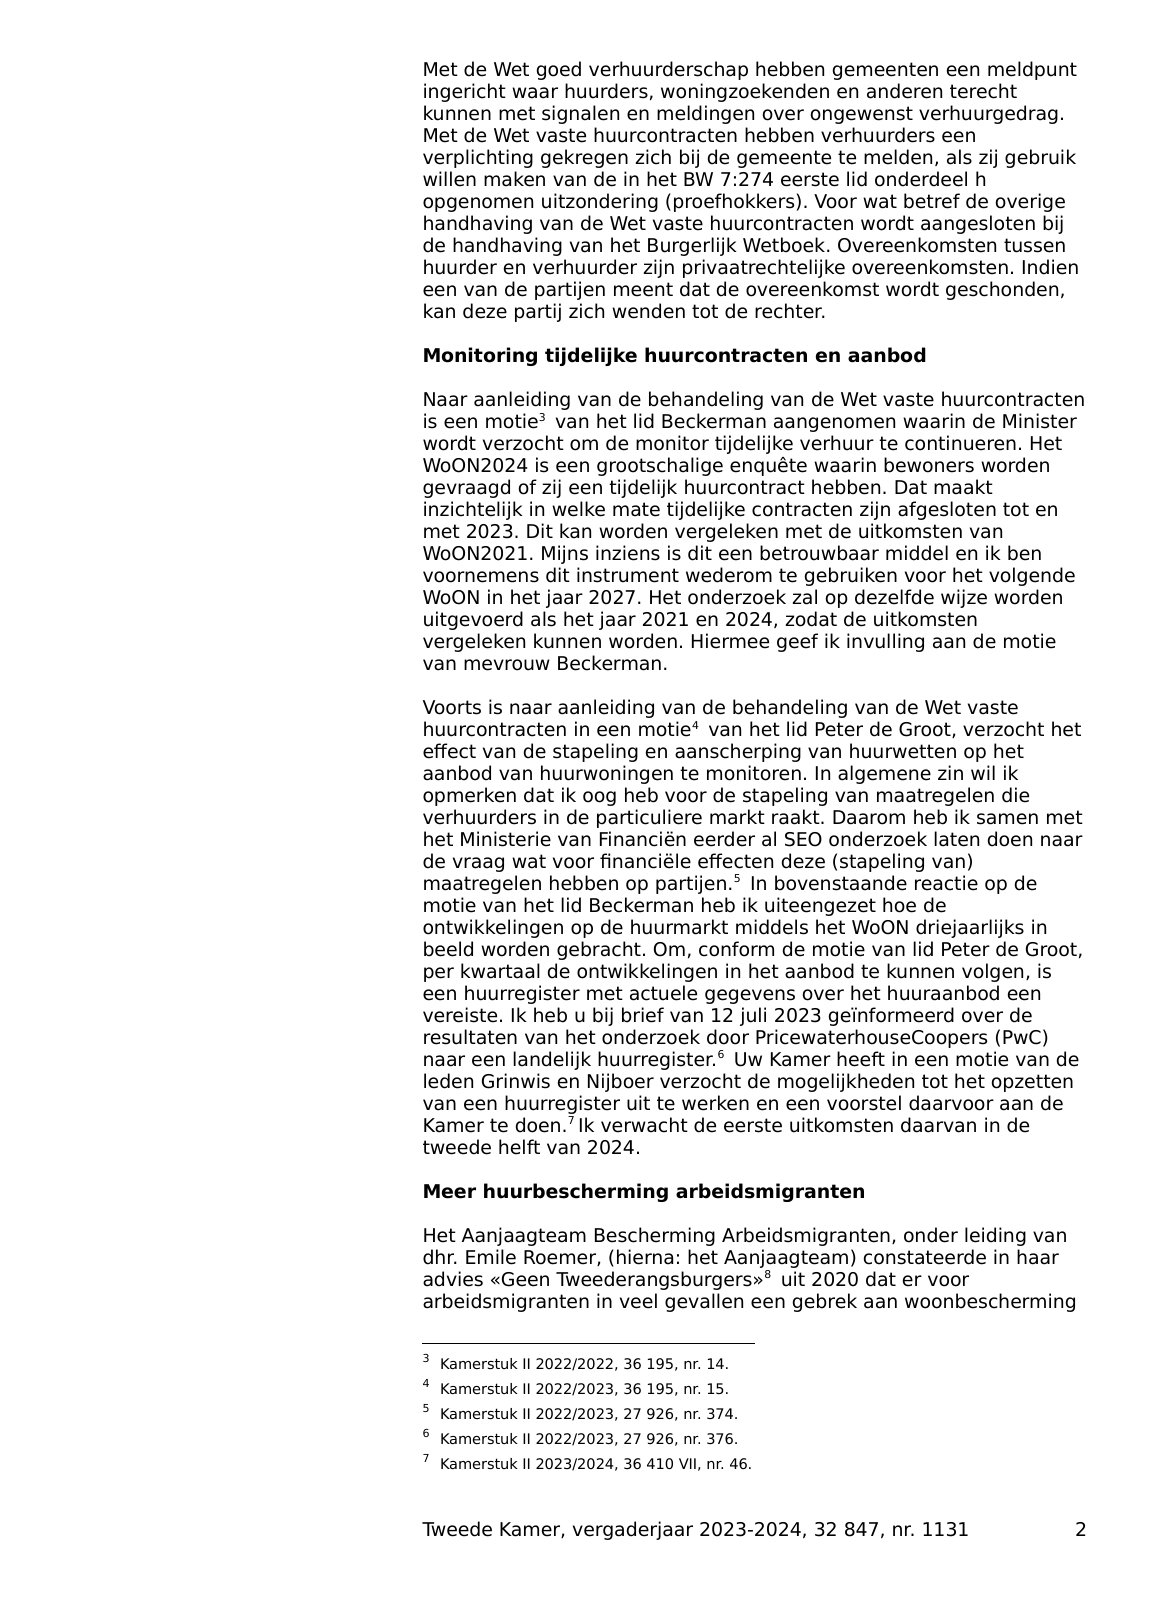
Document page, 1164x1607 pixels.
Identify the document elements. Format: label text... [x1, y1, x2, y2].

text Naar aanleiding van de behandeling van de Wet vaste huurcontracten is een motie van het lid Beckerman aangenomen waarin de Minister wordt verzocht om de monitor tijdelijke verhuur te continueren. Het WoON2024 is een grootschalige enquête waarin bewoners worden gevraagd of zij een tijdelijk huurcontract hebben. Dat maakt inzichtelijk in welke mate tijdelijke contracten zijn afgesloten tot en met 2023. Dit kan worden vergeleken met de uitkomsten van WoON2021. Mijns inziens is dit een betrouwbaar middel en ik ben voornemens dit instrument wederom te gebruiken voor het volgende WoON in het jaar 2027. Het onderzoek zal op dezelfde wijze worden uitgevoerd als het jaar 2021 en 2024, zodat de uitkomsten vergeleken kunnen worden. Hiermee geef ik invulling aan de motie van mevrouw Beckerman. [422, 389, 1087, 675]
subtitle Meer huurbescherming arbeidsmigranten [422, 1181, 1087, 1203]
text Voorts is naar aanleiding van de behandeling van de Wet vaste huurcontracten in een motie van het lid Peter de Groot, verzocht het effect van de stapeling en aanscherping van huurwetten op het aanbod van huurwoningen te monitoren. In algemene zin wil ik opmerken dat ik oog heb voor de stapeling van maatregelen die verhuurders in de particuliere markt raakt. Daarom heb ik samen met het Ministerie van Financiën eerder al SEO onderzoek laten doen naar de vraag wat voor financiële effecten deze (stapeling van) maatregelen hebben op partijen. In bovenstaande reactie op de motie van het lid Beckerman heb ik uiteengezet hoe de ontwikkelingen op de huurmarkt middels het WoON driejaarlijks in beeld worden gebracht. Om, conform de motie van lid Peter de Groot, per kwartaal de ontwikkelingen in het aanbod te kunnen volgen, is een huurregister met actuele gegevens over het huuraanbod een vereiste. Ik heb u bij brief van 12 juli 2023 geïnformeerd over de resultaten van het onderzoek door PricewaterhouseCoopers (PwC) naar een landelijk huurregister. Uw Kamer heeft in een motie van de leden Grinwis en Nijboer verzocht de mogelijkheden tot het opzetten van een huurregister uit te werken en een voorstel daarvoor aan de Kamer te doen.Ik verwacht de eerste uitkomsten daarvan in de tweede helft van 2024. [422, 697, 1087, 1159]
text Kamerstuk II 2022/2022, 36 195, nr. 14. [422, 1352, 1087, 1374]
text Kamerstuk II 2023/2024, 36 410 VII, nr. 46. [422, 1452, 1087, 1474]
text Kamerstuk II 2022/2023, 27 926, nr. 374. [422, 1402, 1087, 1424]
text Het Aanjaagteam Bescherming Arbeidsmigranten, onder leiding van dhr. Emile Roemer, (hierna: het Aanjaagteam) constateerde in haar advies «Geen Tweederangsburgers» uit 2020 dat er voor arbeidsmigranten in veel gevallen een gebrek aan woonbescherming [422, 1225, 1087, 1313]
subtitle Monitoring tijdelijke huurcontracten en aanbod [422, 345, 1087, 367]
text Met de Wet goed verhuurderschap hebben gemeenten een meldpunt ingericht waar huurders, woningzoekenden en anderen terecht kunnen met signalen en meldingen over ongewenst verhuurgedrag. Met de Wet vaste huurcontracten hebben verhuurders een verplichting gekregen zich bij de gemeente te melden, als zij gebruik willen maken van de in het BW 7:274 eerste lid onderdeel h opgenomen uitzondering (proefhokkers). Voor wat betref de overige handhaving van de Wet vaste huurcontracten wordt aangesloten bij de handhaving van het Burgerlijk Wetboek. Overeenkomsten tussen huurder en verhuurder zijn privaatrechtelijke overeenkomsten. Indien een van de partijen meent dat de overeenkomst wordt geschonden, kan deze partij zich wenden tot de rechter. [422, 59, 1087, 323]
text Kamerstuk II 2022/2023, 36 195, nr. 15. [422, 1377, 1087, 1399]
text Kamerstuk II 2022/2023, 27 926, nr. 376. [422, 1427, 1087, 1449]
